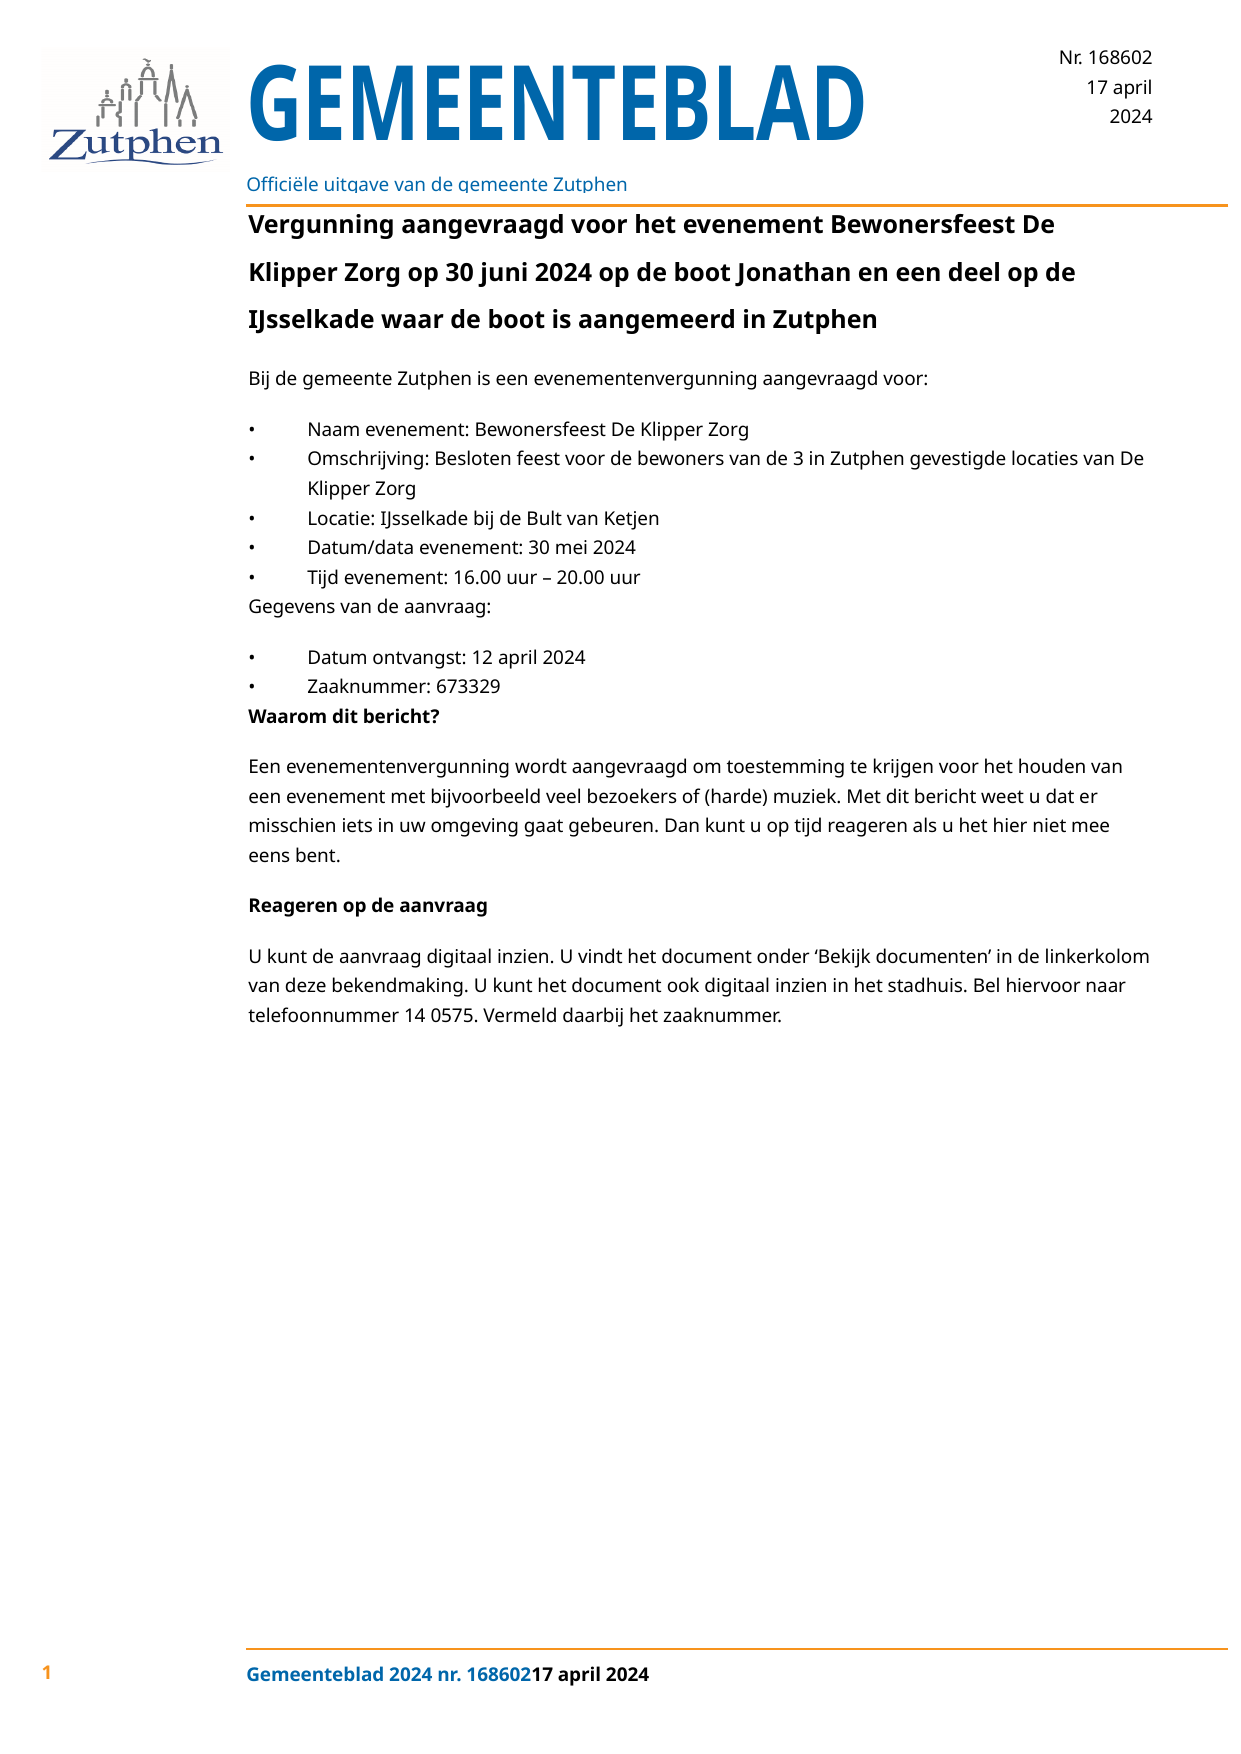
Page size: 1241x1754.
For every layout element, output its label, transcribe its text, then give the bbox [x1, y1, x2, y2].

list Tijd evenement: 16.00 uur – 20.00 uur [248, 564, 1152, 589]
text U kunt de aanvraag digitaal inzien. U vindt het document onder ‘Bekijk documenten’ in de linkerkolom van deze bekendmaking. U kunt het document ook digitaal inzien in het stadhuis. Bel hiervoor naar telefoonnummer 14 0575. Vermeld daarbij het zaaknummer. [248, 943, 1152, 1028]
picture [41, 47, 231, 172]
list Omschrijving: Besloten feest voor de bewoners van de 3 in Zutphen gevestigde locaties van De Klipper Zorg [248, 446, 1152, 501]
list Naam evenement: Bewonersfeest De Klipper Zorg [248, 416, 1152, 442]
text Waarom dit bericht? [248, 703, 1152, 729]
list Locatie: IJsselkade bij de Bult van Ketjen [248, 505, 1152, 530]
text Reageren op de aanvraag [248, 893, 1152, 918]
text Een evenementenvergunning wordt aangevraagd om toestemming te krijgen voor het houden van een evenement met bijvoorbeeld veel bezoekers of (harde) muziek. Met dit bericht weet u dat er misschien iets in uw omgeving gaat gebeuren. Dan kunt u op tijd reageren als u het hier niet mee eens bent. [248, 753, 1152, 868]
list Datum ontvangst: 12 april 2024 [248, 644, 1152, 669]
text Vergunning aangevraagd voor het evenement Bewonersfeest De Klipper Zorg op 30 juni 2024 op de boot Jonathan en een deel op de IJsselkade waar de boot is aangemeerd in Zutphen [248, 207, 1152, 336]
list Zaaknummer: 673329 [248, 673, 1152, 699]
text Gegevens van de aanvraag: [248, 593, 1152, 619]
list Datum/data evenement: 30 mei 2024 [248, 534, 1152, 560]
text Bij de gemeente Zutphen is een evenementenvergunning aangevraagd voor: [248, 366, 1152, 391]
